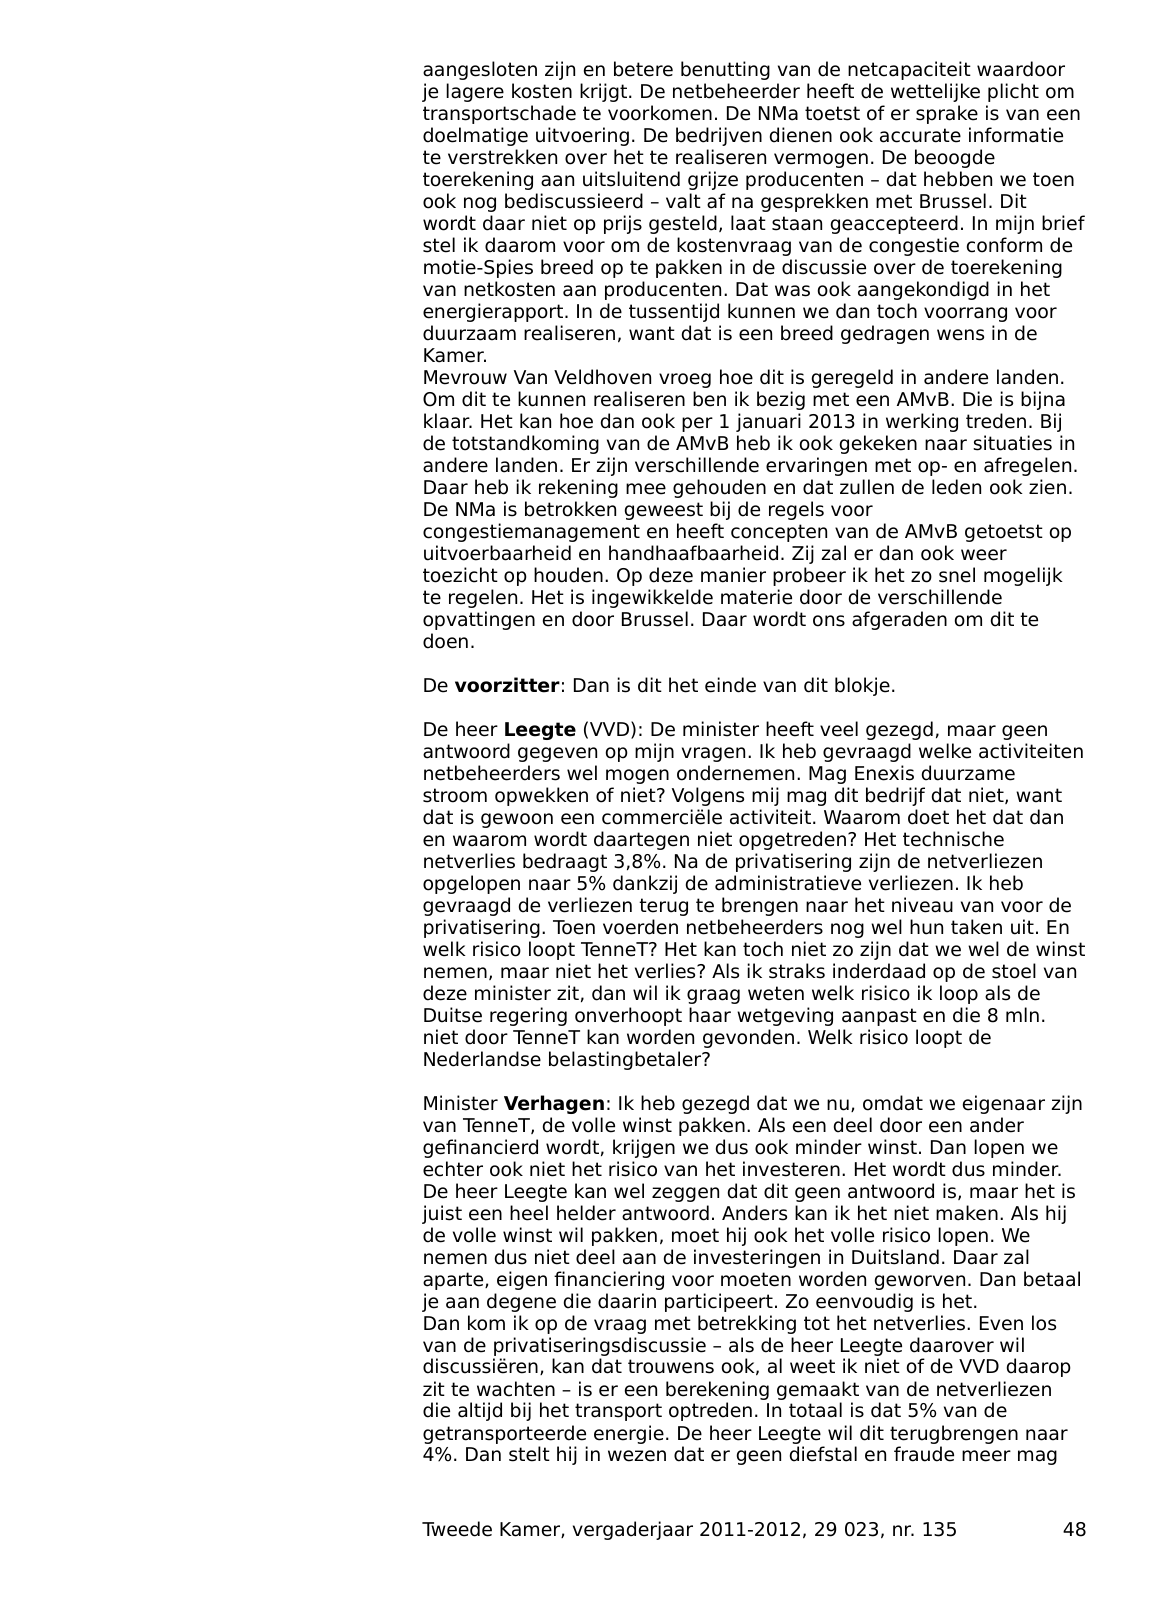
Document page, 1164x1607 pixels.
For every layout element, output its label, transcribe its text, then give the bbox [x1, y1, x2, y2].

text De heer Leegte (VVD): De minister heeft veel gezegd, maar geen antwoord gegeven op mijn vragen. Ik heb gevraagd welke activiteiten netbeheerders wel mogen ondernemen. Mag Enexis duurzame stroom opwekken of niet? Volgens mij mag dit bedrijf dat niet, want dat is gewoon een commerciële activiteit. Waarom doet het dat dan en waarom wordt daartegen niet opgetreden? Het technische netverlies bedraagt 3,8%. Na de privatisering zijn de netverliezen opgelopen naar 5% dankzij de administratieve verliezen. Ik heb gevraagd de verliezen terug te brengen naar het niveau van voor de privatisering. Toen voerden netbeheerders nog wel hun taken uit. En welk risico loopt TenneT? Het kan toch niet zo zijn dat we wel de winst nemen, maar niet het verlies? Als ik straks inderdaad op de stoel van deze minister zit, dan wil ik graag weten welk risico ik loop als de Duitse regering onverhoopt haar wetgeving aanpast en die 8 mln. niet door TenneT kan worden gevonden. Welk risico loopt de Nederlandse belastingbetaler? [422, 719, 1087, 1071]
text Mevrouw Van Veldhoven vroeg hoe dit is geregeld in andere landen. Om dit te kunnen realiseren ben ik bezig met een AMvB. Die is bijna klaar. Het kan hoe dan ook per 1 januari 2013 in werking treden. Bij de totstandkoming van de AMvB heb ik ook gekeken naar situaties in andere landen. Er zijn verschillende ervaringen met op- en afregelen. Daar heb ik rekening mee gehouden en dat zullen de leden ook zien. De NMa is betrokken geweest bij de regels voor congestiemanagement en heeft concepten van de AMvB getoetst op uitvoerbaarheid en handhaafbaarheid. Zij zal er dan ook weer toezicht op houden. Op deze manier probeer ik het zo snel mogelijk te regelen. Het is ingewikkelde materie door de verschillende opvattingen en door Brussel. Daar wordt ons afgeraden om dit te doen. [422, 367, 1087, 652]
text aangesloten zijn en betere benutting van de netcapaciteit waardoor je lagere kosten krijgt. De netbeheerder heeft de wettelijke plicht om transportschade te voorkomen. De NMa toetst of er sprake is van een doelmatige uitvoering. De bedrijven dienen ook accurate informatie te verstrekken over het te realiseren vermogen. De beoogde toerekening aan uitsluitend grijze producenten – dat hebben we toen ook nog bediscussieerd – valt af na gesprekken met Brussel. Dit wordt daar niet op prijs gesteld, laat staan geaccepteerd. In mijn brief stel ik daarom voor om de kostenvraag van de congestie conform de motie-Spies breed op te pakken in de discussie over de toerekening van netkosten aan producenten. Dat was ook aangekondigd in het energierapport. In de tussentijd kunnen we dan toch voorrang voor duurzaam realiseren, want dat is een breed gedragen wens in de Kamer. [422, 59, 1087, 367]
text Dan kom ik op de vraag met betrekking tot het netverlies. Even los van de privatiseringsdiscussie – als de heer Leegte daarover wil discussiëren, kan dat trouwens ook, al weet ik niet of de VVD daarop zit te wachten – is er een berekening gemaakt van de netverliezen die altijd bij het transport optreden. In totaal is dat 5% van de getransporteerde energie. De heer Leegte wil dit terugbrengen naar 4%. Dan stelt hij in wezen dat er geen diefstal en fraude meer mag [422, 1312, 1087, 1466]
text Minister Verhagen: Ik heb gezegd dat we nu, omdat we eigenaar zijn van TenneT, de volle winst pakken. Als een deel door een ander gefinancierd wordt, krijgen we dus ook minder winst. Dan lopen we echter ook niet het risico van het investeren. Het wordt dus minder. De heer Leegte kan wel zeggen dat dit geen antwoord is, maar het is juist een heel helder antwoord. Anders kan ik het niet maken. Als hij de volle winst wil pakken, moet hij ook het volle risico lopen. We nemen dus niet deel aan de investeringen in Duitsland. Daar zal aparte, eigen financiering voor moeten worden geworven. Dan betaal je aan degene die daarin participeert. Zo eenvoudig is het. [422, 1093, 1087, 1312]
text De voorzitter: Dan is dit het einde van dit blokje. [422, 675, 1087, 697]
